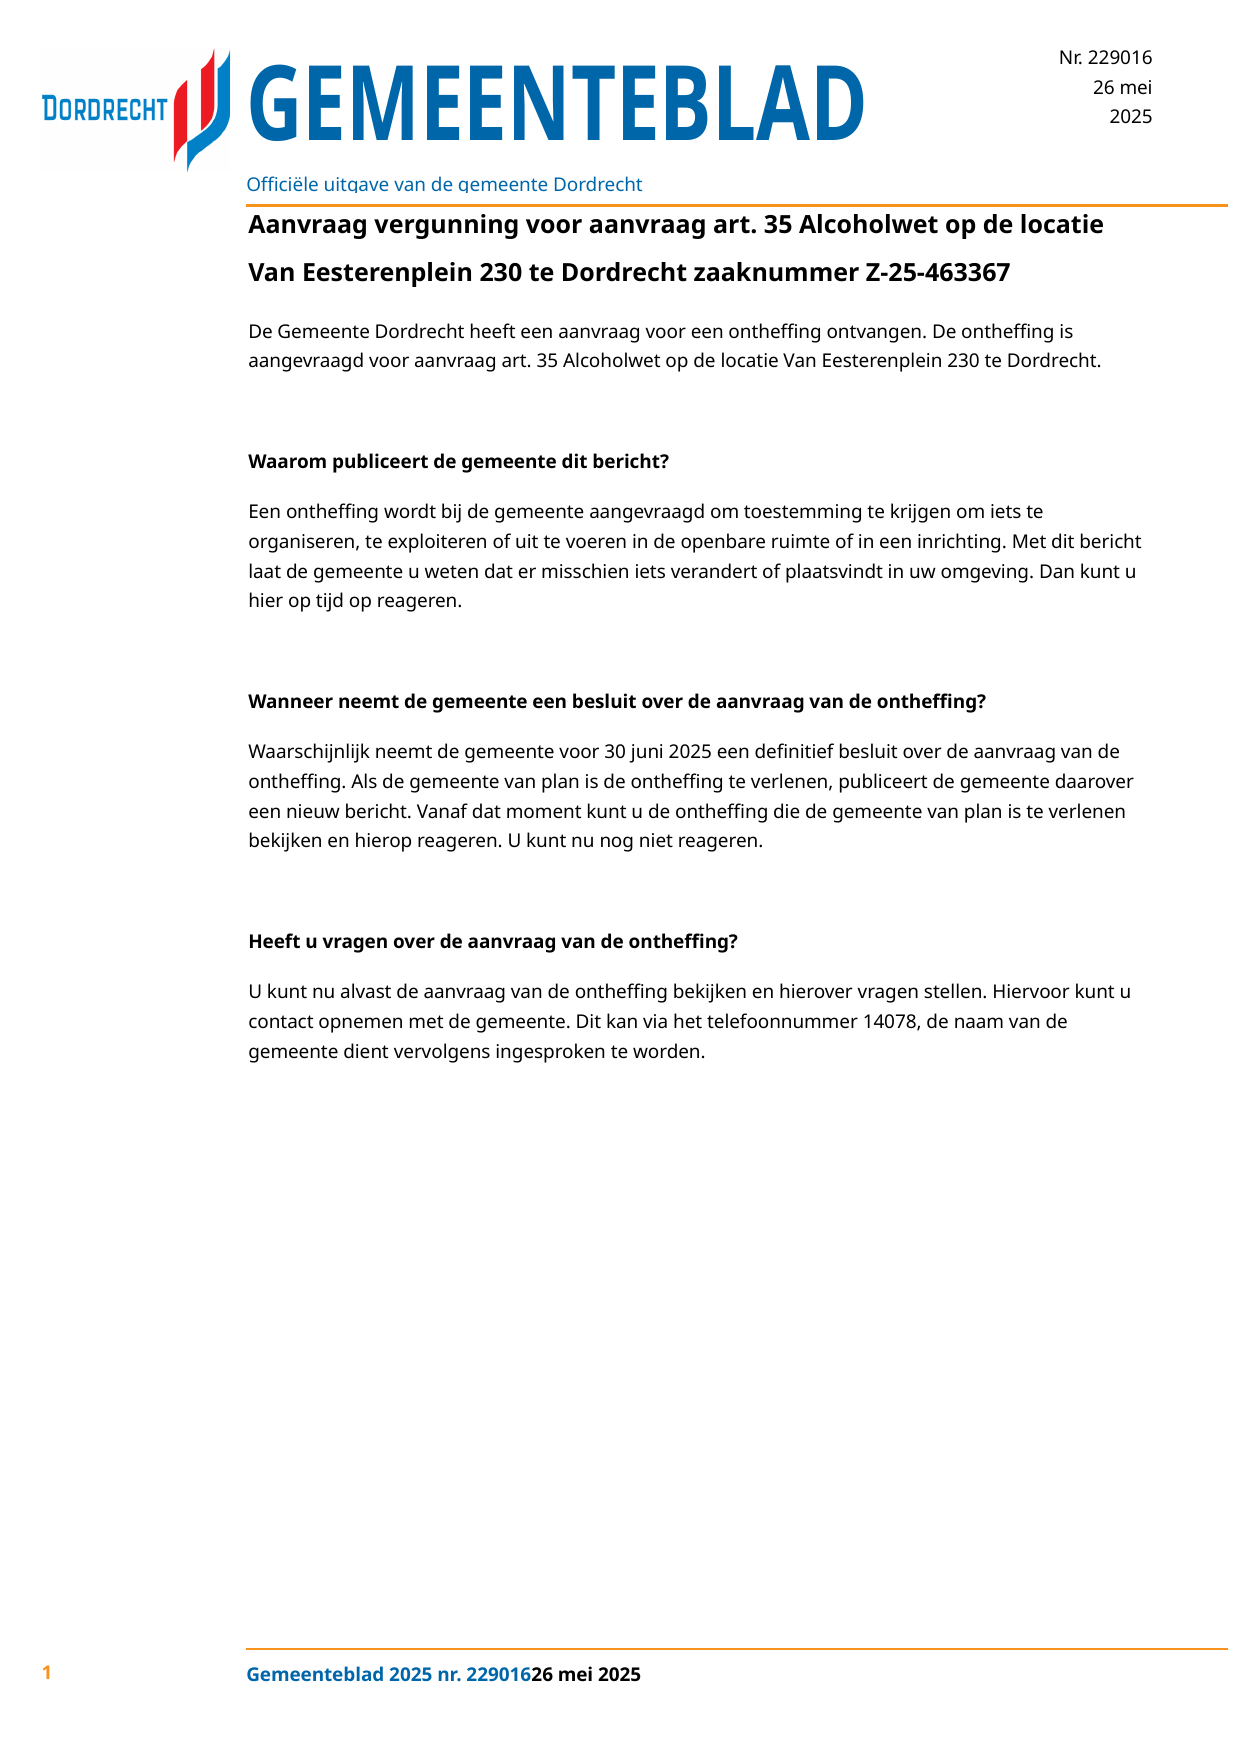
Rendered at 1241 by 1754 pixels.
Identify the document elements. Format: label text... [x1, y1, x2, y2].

text Waarschijnlijk neemt de gemeente voor 30 juni 2025 een definitief besluit over de aanvraag van de ontheffing. Als de gemeente van plan is de ontheffing te verlenen, publiceert de gemeente daarover een nieuw bericht. Vanaf dat moment kunt u de ontheffing die de gemeente van plan is te verlenen bekijken en hierop reageren. U kunt nu nog niet reageren. [248, 739, 1152, 853]
picture [41, 47, 231, 172]
text Heeft u vragen over de aanvraag van de ontheffing? [248, 928, 1152, 954]
text Aanvraag vergunning voor aanvraag art. 35 Alcoholwet op de locatie Van Eesterenplein 230 te Dordrecht zaaknummer Z-25-463367 [248, 207, 1152, 288]
text Wanneer neemt de gemeente een besluit over de aanvraag van de ontheffing? [248, 688, 1152, 714]
text U kunt nu alvast de aanvraag van de ontheffing bekijken en hierover vragen stellen. Hiervoor kunt u contact opnemen met de gemeente. Dit kan via het telefoonnummer 14078, de naam van de gemeente dient vervolgens ingesproken te worden. [248, 979, 1152, 1064]
text De Gemeente Dordrecht heeft een aanvraag voor een ontheffing ontvangen. De ontheffing is aangevraagd voor aanvraag art. 35 Alcoholwet op de locatie Van Eesterenplein 230 te Dordrecht. [248, 318, 1152, 373]
text Waarom publiceert de gemeente dit bericht? [248, 448, 1152, 474]
text Een ontheffing wordt bij de gemeente aangevraagd om toestemming te krijgen om iets te organiseren, te exploiteren of uit te voeren in de openbare ruimte of in een inrichting. Met dit bericht laat de gemeente u weten dat er misschien iets verandert of plaatsvindt in uw omgeving. Dan kunt u hier op tijd op reageren. [248, 499, 1152, 613]
